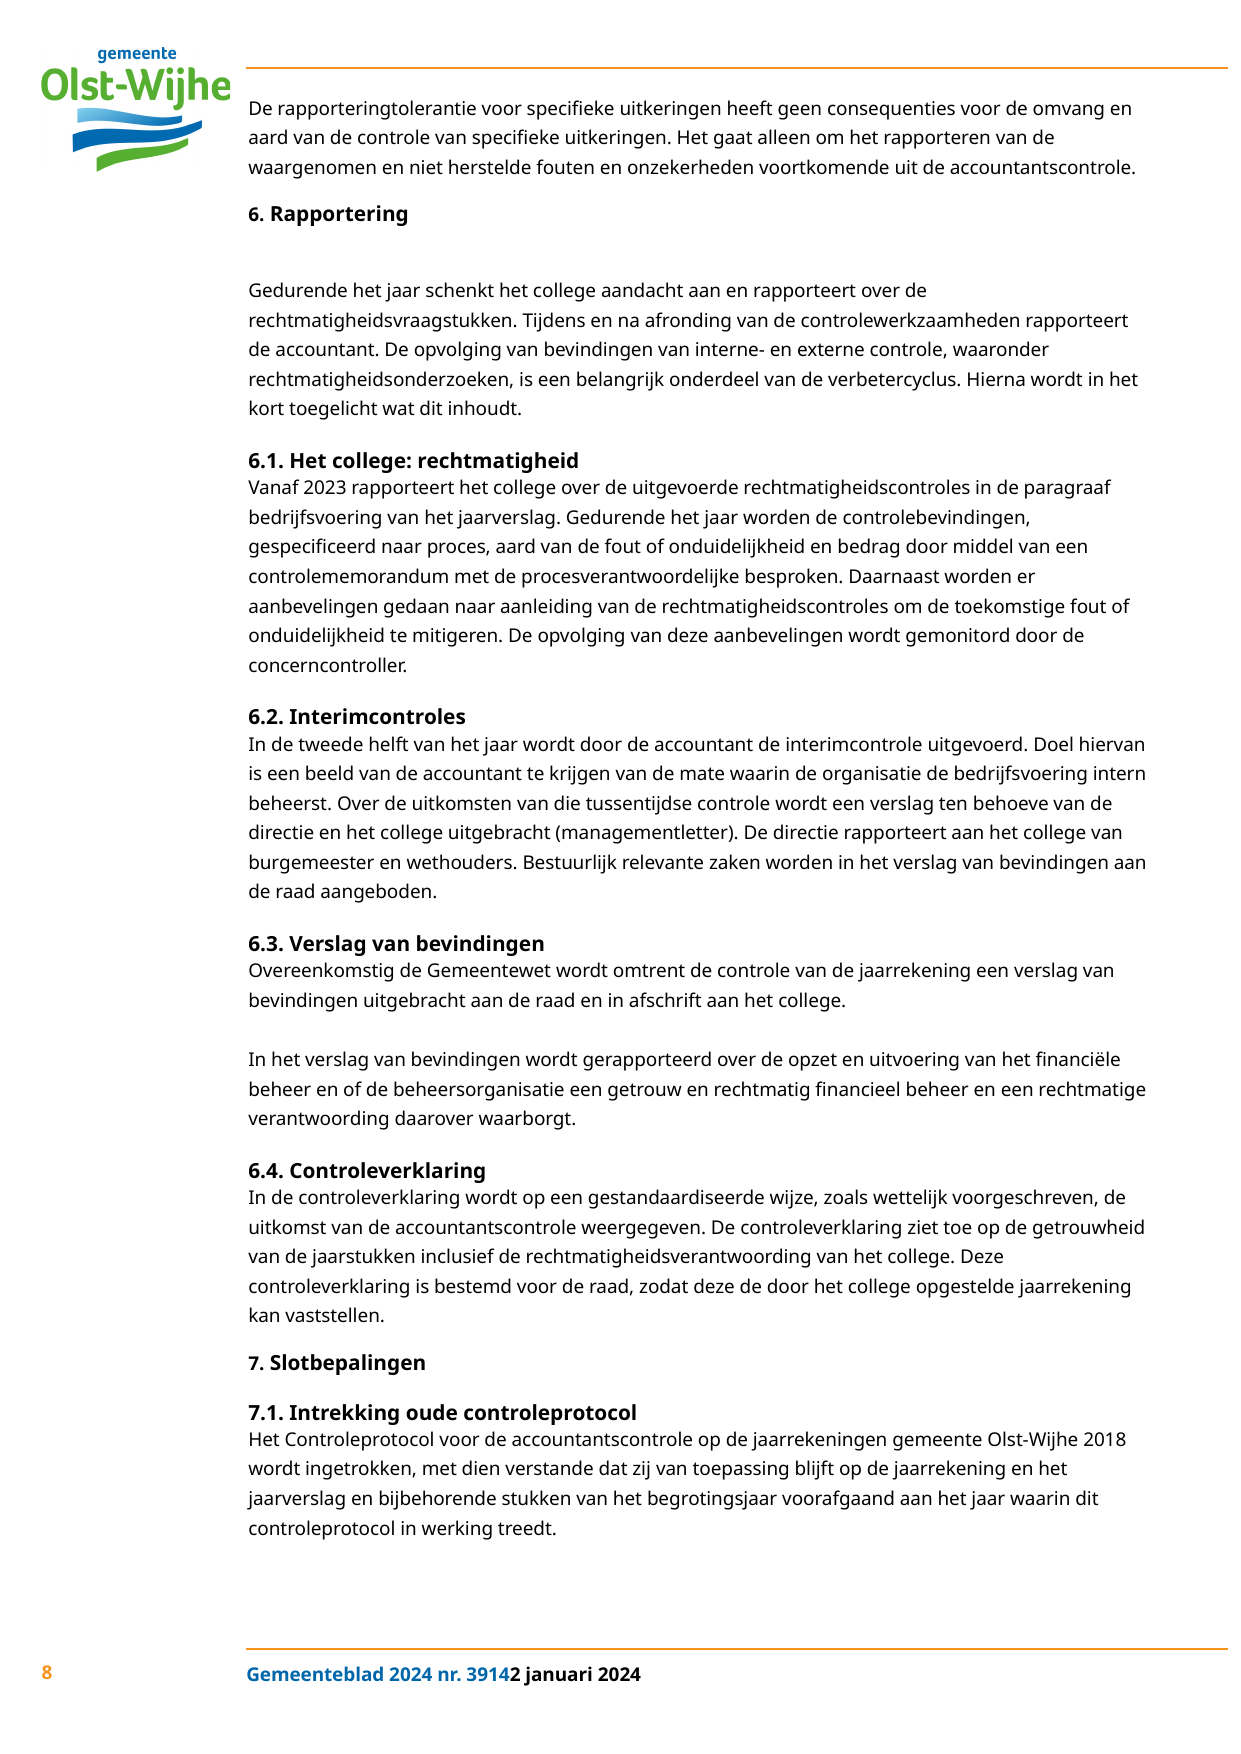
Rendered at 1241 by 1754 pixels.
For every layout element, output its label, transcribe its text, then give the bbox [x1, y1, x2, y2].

text In de controleverklaring wordt op een gestandaardiseerde wijze, zoals wettelijk voorgeschreven, de uitkomst van de accountantscontrole weergegeven. De controleverklaring ziet toe op de getrouwheid van de jaarstukken inclusief de rechtmatigheidsverantwoording van het college. Deze controleverklaring is bestemd voor de raad, zodat deze de door het college opgestelde jaarrekening kan vaststellen. [248, 1184, 1152, 1328]
text Overeenkomstig de Gemeentewet wordt omtrent de controle van de jaarrekening een verslag van bevindingen uitgebracht aan de raad en in afschrift aan het college. [248, 958, 1152, 1013]
text 6. Rapportering [248, 199, 1152, 228]
text 6.4. Controleverklaring [248, 1156, 1152, 1184]
text In de tweede helft van het jaar wordt door de accountant de interimcontrole uitgevoerd. Doel hiervan is een beeld van de accountant te krijgen van de mate waarin de organisatie de bedrijfsvoering intern beheerst. Over de uitkomsten van die tussentijdse controle wordt een verslag ten behoeve van de directie en het college uitgebracht (managementletter). De directie rapporteert aan het college van burgemeester en wethouders. Bestuurlijk relevante zaken worden in het verslag van bevindingen aan de raad aangeboden. [248, 731, 1152, 904]
text 7.1. Intrekking oude controleprotocol [248, 1398, 1152, 1426]
text 7. Slotbepalingen [248, 1348, 1152, 1377]
text 6.3. Verslag van bevindingen [248, 929, 1152, 958]
text 6.2. Interimcontroles [248, 702, 1152, 731]
text In het verslag van bevindingen wordt gerapporteerd over de opzet en uitvoering van het financiële beheer en of de beheersorganisatie een getrouw en rechtmatig financieel beheer en een rechtmatige verantwoording daarover waarborgt. [248, 1046, 1152, 1131]
text De rapporteringtolerantie voor specifieke uitkeringen heeft geen consequenties voor de omvang en aard van de controle van specifieke uitkeringen. Het gaat alleen om het rapporteren van de waargenomen en niet herstelde fouten en onzekerheden voortkomende uit de accountantscontrole. [248, 95, 1152, 180]
picture [41, 47, 231, 172]
text 6.1. Het college: rechtmatigheid [248, 446, 1152, 474]
text Gedurende het jaar schenkt het college aandacht aan en rapporteert over de rechtmatigheidsvraagstukken. Tijdens en na afronding van de controlewerkzaamheden rapporteert de accountant. De opvolging van bevindingen van interne- en externe controle, waaronder rechtmatigheidsonderzoeken, is een belangrijk onderdeel van de verbetercyclus. Hierna wordt in het kort toegelicht wat dit inhoudt. [248, 277, 1152, 421]
text Vanaf 2023 rapporteert het college over de uitgevoerde rechtmatigheidscontroles in de paragraaf bedrijfsvoering van het jaarverslag. Gedurende het jaar worden de controlebevindingen, gespecificeerd naar proces, aard van de fout of onduidelijkheid en bedrag door middel van een controlememorandum met de procesverantwoordelijke besproken. Daarnaast worden er aanbevelingen gedaan naar aanleiding van de rechtmatigheidscontroles om de toekomstige fout of onduidelijkheid te mitigeren. De opvolging van deze aanbevelingen wordt gemonitord door de concerncontroller. [248, 474, 1152, 678]
text Het Controleprotocol voor de accountantscontrole op de jaarrekeningen gemeente Olst-Wijhe 2018 wordt ingetrokken, met dien verstande dat zij van toepassing blijft op de jaarrekening en het jaarverslag en bijbehorende stukken van het begrotingsjaar voorafgaand aan het jaar waarin dit controleprotocol in werking treedt. [248, 1426, 1152, 1541]
